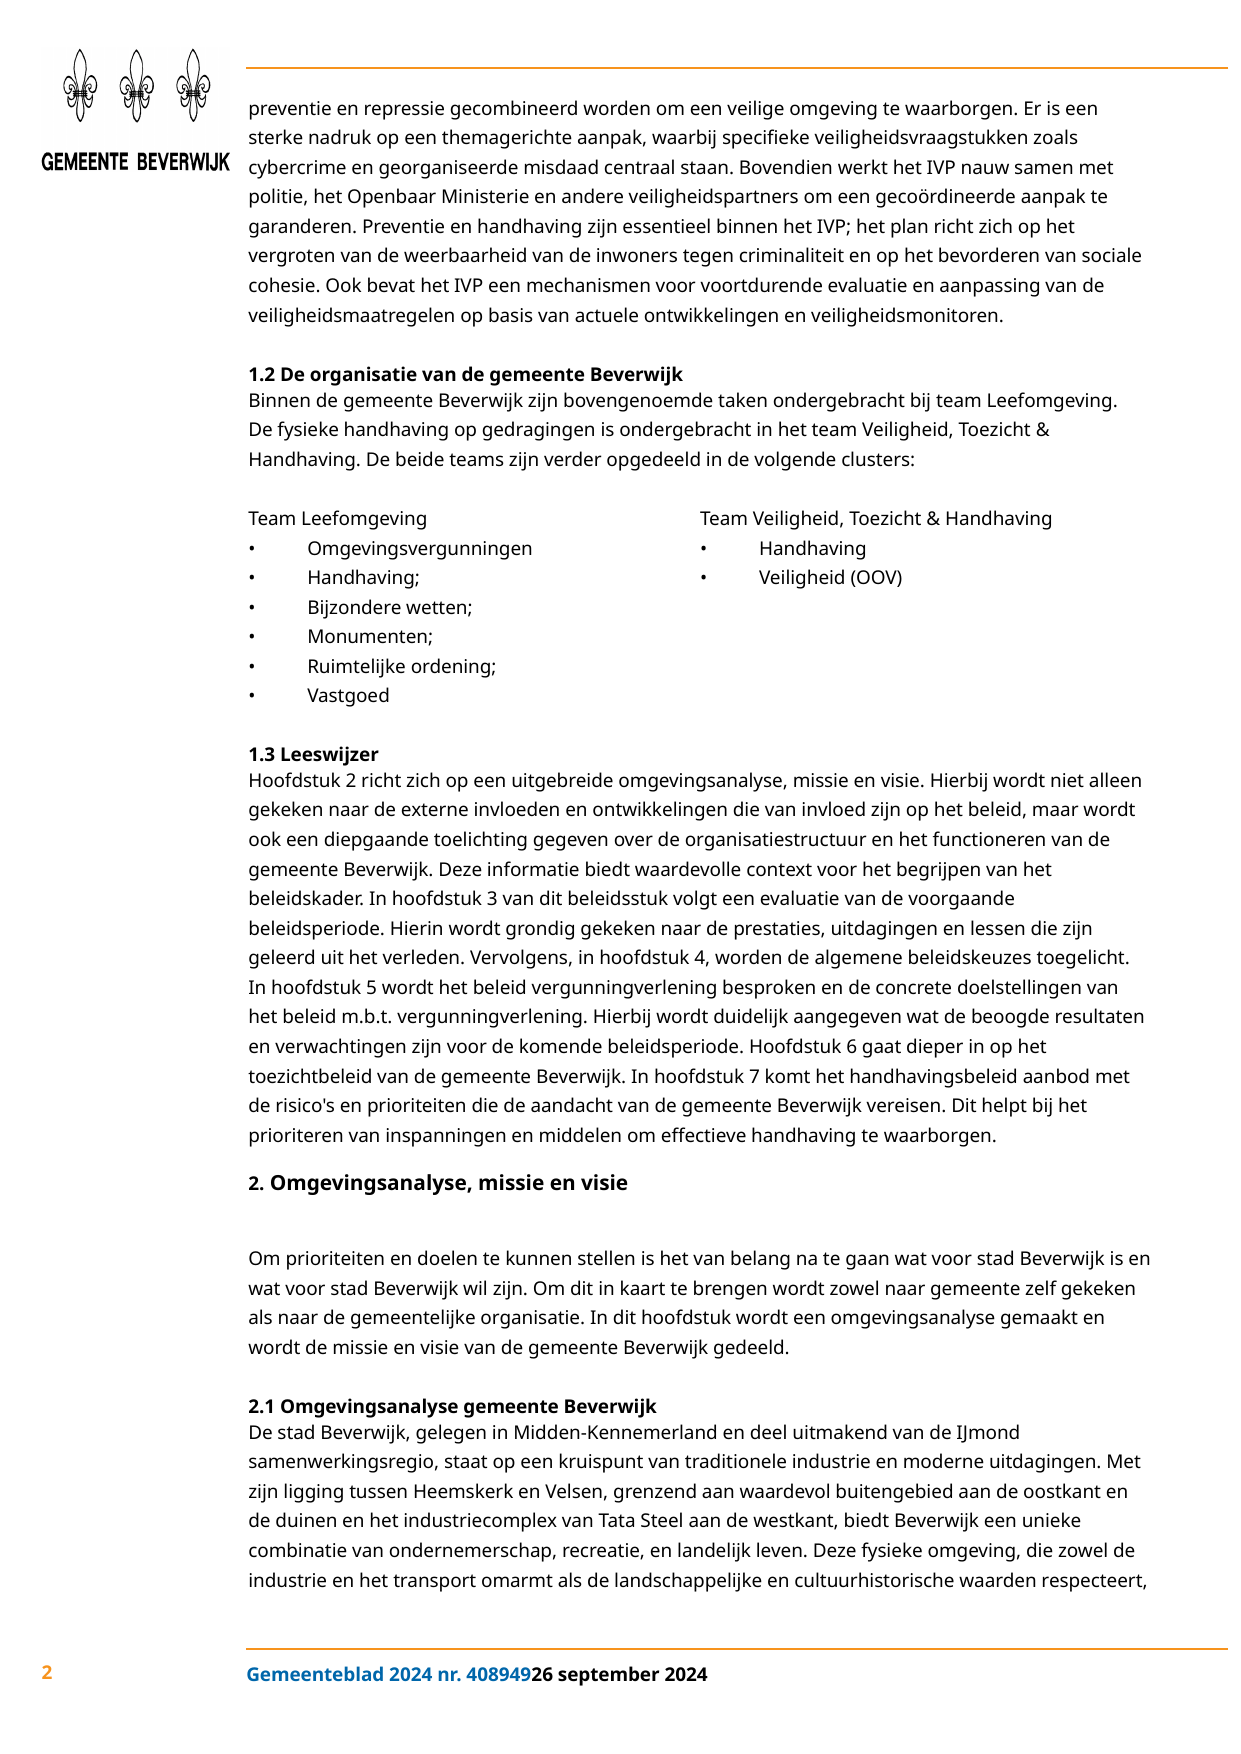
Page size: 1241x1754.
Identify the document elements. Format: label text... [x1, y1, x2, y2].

text 1.3 Leeswijzer [248, 741, 1152, 767]
text 1.2 De organisatie van de gemeente Beverwijk [248, 361, 1152, 387]
text 2. Omgevingsanalyse, missie en visie [248, 1168, 1152, 1196]
text Binnen de gemeente Beverwijk zijn bovengenoemde taken ondergebracht bij team Leefomgeving. [248, 387, 1152, 412]
text preventie en repressie gecombineerd worden om een veilige omgeving te waarborgen. Er is een sterke nadruk op een themagerichte aanpak, waarbij specifieke veiligheidsvraagstukken zoals cybercrime en georganiseerde misdaad centraal staan. Bovendien werkt het IVP nauw samen met politie, het Openbaar Ministerie en andere veiligheidspartners om een gecoördineerde aanpak te garanderen. Preventie en handhaving zijn essentieel binnen het IVP; het plan richt zich op het vergroten van de weerbaarheid van de inwoners tegen criminaliteit en op het bevorderen van sociale cohesie. Ook bevat het IVP een mechanismen voor voortdurende evaluatie en aanpassing van de veiligheidsmaatregelen op basis van actuele ontwikkelingen en veiligheidsmonitoren. [248, 95, 1152, 328]
text 2.1 Omgevingsanalyse gemeente Beverwijk [248, 1393, 1152, 1419]
table_header Team Leefomgeving Omgevingsvergunningen Handhaving; Bijzondere wetten; Monumenten; Ruimtelijke ordening; Vastgoed [248, 505, 700, 708]
text De fysieke handhaving op gedragingen is ondergebracht in het team Veiligheid, Toezicht & Handhaving. De beide teams zijn verder opgedeeld in de volgende clusters: [248, 416, 1152, 472]
text De stad Beverwijk, gelegen in Midden-Kennemerland en deel uitmakend van de IJmond samenwerkingsregio, staat op een kruispunt van traditionele industrie en moderne uitdagingen. Met zijn ligging tussen Heemskerk en Velsen, grenzend aan waardevol buitengebied aan de oostkant en de duinen en het industriecomplex van Tata Steel aan de westkant, biedt Beverwijk een unieke combinatie van ondernemerschap, recreatie, en landelijk leven. Deze fysieke omgeving, die zowel de industrie en het transport omarmt als de landschappelijke en cultuurhistorische waarden respecteert, [248, 1419, 1152, 1593]
table_header Team Veiligheid, Toezicht & Handhaving Handhaving Veiligheid (OOV) [700, 505, 1152, 708]
text Hoofdstuk 2 richt zich op een uitgebreide omgevingsanalyse, missie en visie. Hierbij wordt niet alleen gekeken naar de externe invloeden en ontwikkelingen die van invloed zijn op het beleid, maar wordt ook een diepgaande toelichting gegeven over de organisatiestructuur en het functioneren van de gemeente Beverwijk. Deze informatie biedt waardevolle context voor het begrijpen van het beleidskader. In hoofdstuk 3 van dit beleidsstuk volgt een evaluatie van de voorgaande beleidsperiode. Hierin wordt grondig gekeken naar de prestaties, uitdagingen en lessen die zijn geleerd uit het verleden. Vervolgens, in hoofdstuk 4, worden de algemene beleidskeuzes toegelicht. In hoofdstuk 5 wordt het beleid vergunningverlening besproken en de concrete doelstellingen van het beleid m.b.t. vergunningverlening. Hierbij wordt duidelijk aangegeven wat de beoogde resultaten en verwachtingen zijn voor de komende beleidsperiode. Hoofdstuk 6 gaat dieper in op het toezichtbeleid van de gemeente Beverwijk. In hoofdstuk 7 komt het handhavingsbeleid aanbod met de risico's en prioriteiten die de aandacht van de gemeente Beverwijk vereisen. Dit helpt bij het prioriteren van inspanningen en middelen om effectieve handhaving te waarborgen. [248, 767, 1152, 1148]
text Om prioriteiten en doelen te kunnen stellen is het van belang na te gaan wat voor stad Beverwijk is en wat voor stad Beverwijk wil zijn. Om dit in kaart te brengen wordt zowel naar gemeente zelf gekeken als naar de gemeentelijke organisatie. In dit hoofdstuk wordt een omgevingsanalyse gemaakt en wordt de missie en visie van de gemeente Beverwijk gedeeld. [248, 1245, 1152, 1360]
picture [41, 47, 231, 172]
